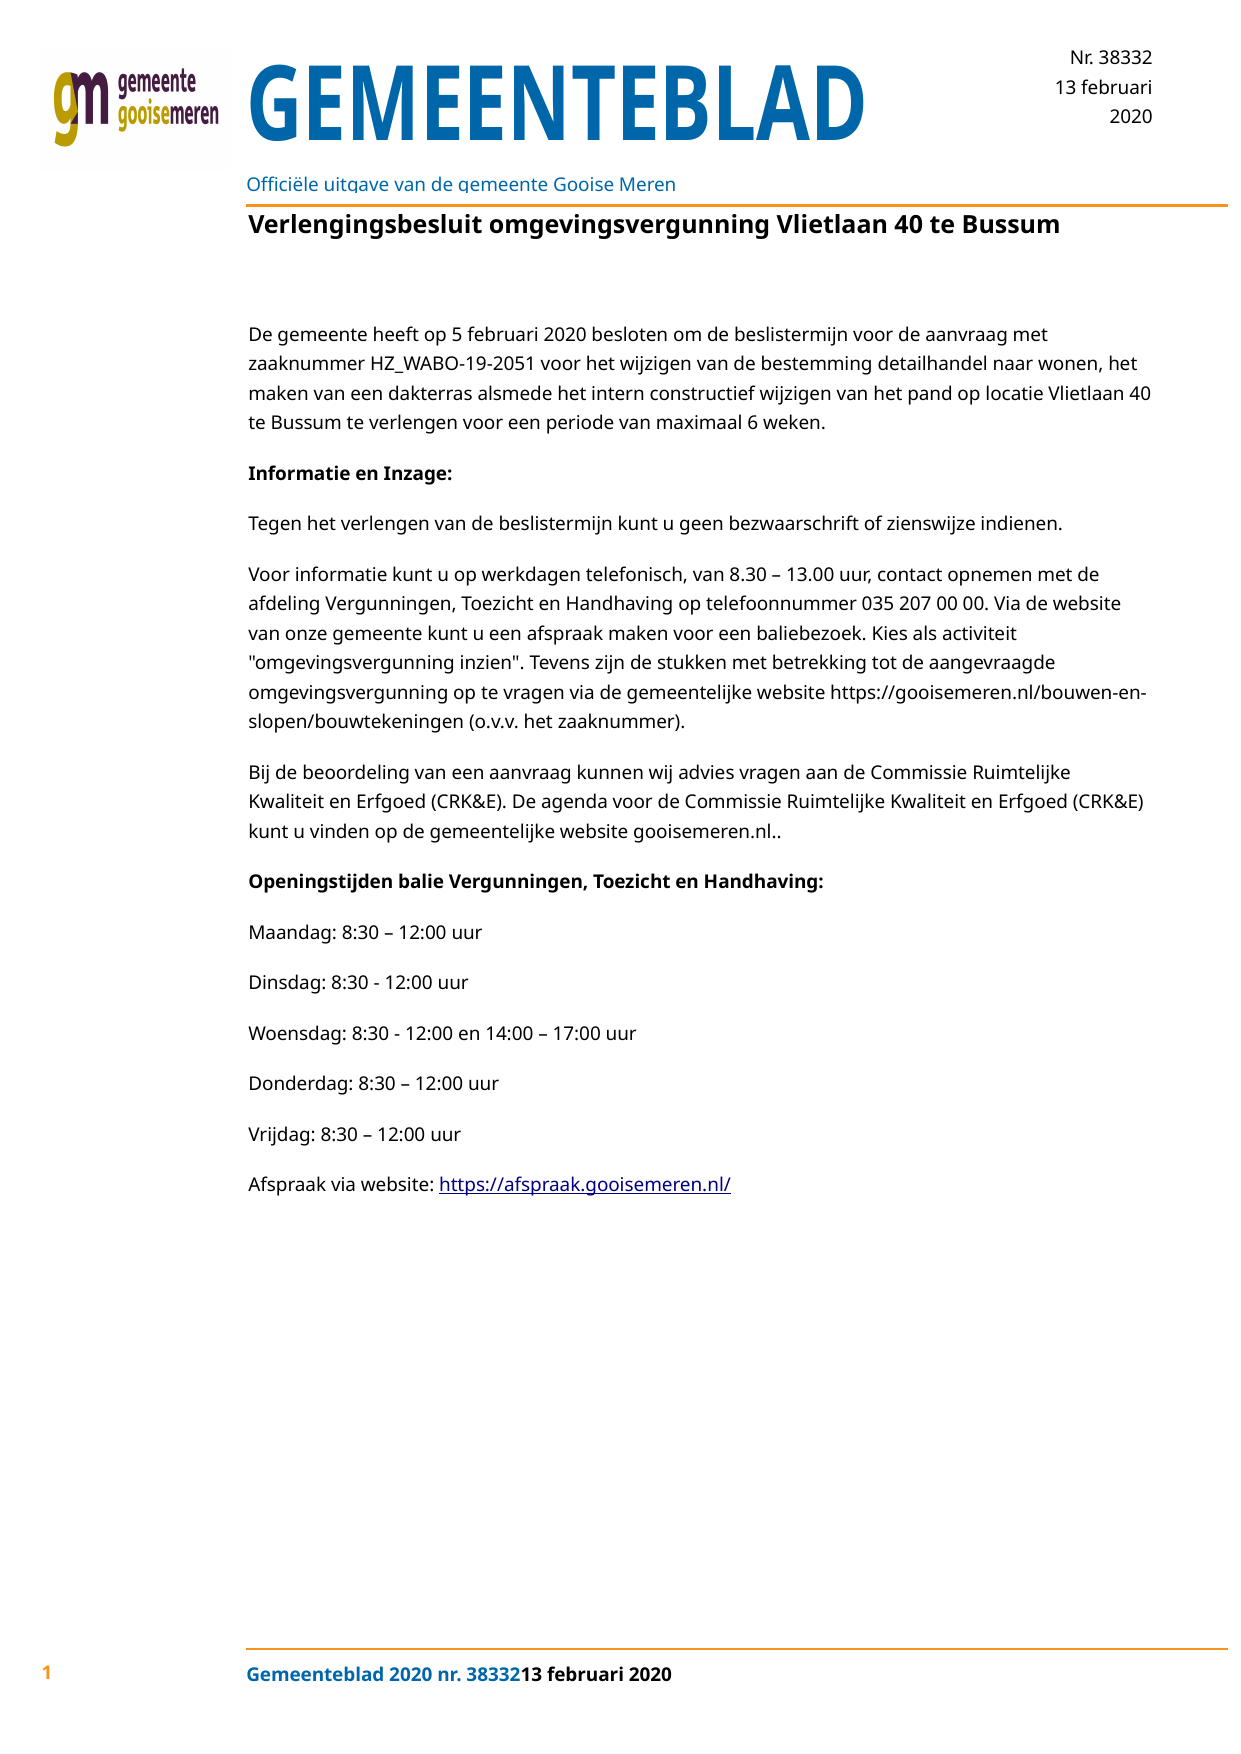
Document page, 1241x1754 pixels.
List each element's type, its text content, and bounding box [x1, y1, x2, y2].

picture [41, 47, 231, 172]
text Openingstijden balie Vergunningen, Toezicht en Handhaving: [248, 869, 1152, 894]
text Afspraak via website: https://afspraak.gooisemeren.nl/ [248, 1171, 1152, 1197]
text Bij de beoordeling van een aanvraag kunnen wij advies vragen aan de Commissie Ruimtelijke Kwaliteit en Erfgoed (CRK&E). De agenda voor de Commissie Ruimtelijke Kwaliteit en Erfgoed (CRK&E) kunt u vinden op de gemeentelijke website gooisemeren.nl.. [248, 759, 1152, 844]
text Dinsdag: 8:30 - 12:00 uur [248, 969, 1152, 995]
text Woensdag: 8:30 - 12:00 en 14:00 – 17:00 uur [248, 1020, 1152, 1046]
text De gemeente heeft op 5 februari 2020 besloten om de beslistermijn voor de aanvraag met zaaknummer HZ_WABO-19-2051 voor het wijzigen van de bestemming detailhandel naar wonen, het maken van een dakterras alsmede het intern constructief wijzigen van het pand op locatie Vlietlaan 40 te Bussum te verlengen voor een periode van maximaal 6 weken. [248, 321, 1152, 435]
text Tegen het verlengen van de beslistermijn kunt u geen bezwaarschrift of zienswijze indienen. [248, 510, 1152, 536]
text Maandag: 8:30 – 12:00 uur [248, 919, 1152, 945]
text Donderdag: 8:30 – 12:00 uur [248, 1070, 1152, 1096]
text Verlengingsbesluit omgevingsvergunning Vlietlaan 40 te Bussum [248, 207, 1152, 241]
text Vrijdag: 8:30 – 12:00 uur [248, 1121, 1152, 1146]
text Voor informatie kunt u op werkdagen telefonisch, van 8.30 – 13.00 uur, contact opnemen met de afdeling Vergunningen, Toezicht en Handhaving op telefoonnummer 035 207 00 00. Via de website van onze gemeente kunt u een afspraak maken voor een baliebezoek. Kies als activiteit "omgevingsvergunning inzien". Tevens zijn de stukken met betrekking tot de aangevraagde omgevingsvergunning op te vragen via de gemeentelijke website https://gooisemeren.nl/bouwen-en-slopen/bouwtekeningen (o.v.v. het zaaknummer). [248, 561, 1152, 734]
text Informatie en Inzage: [248, 460, 1152, 486]
